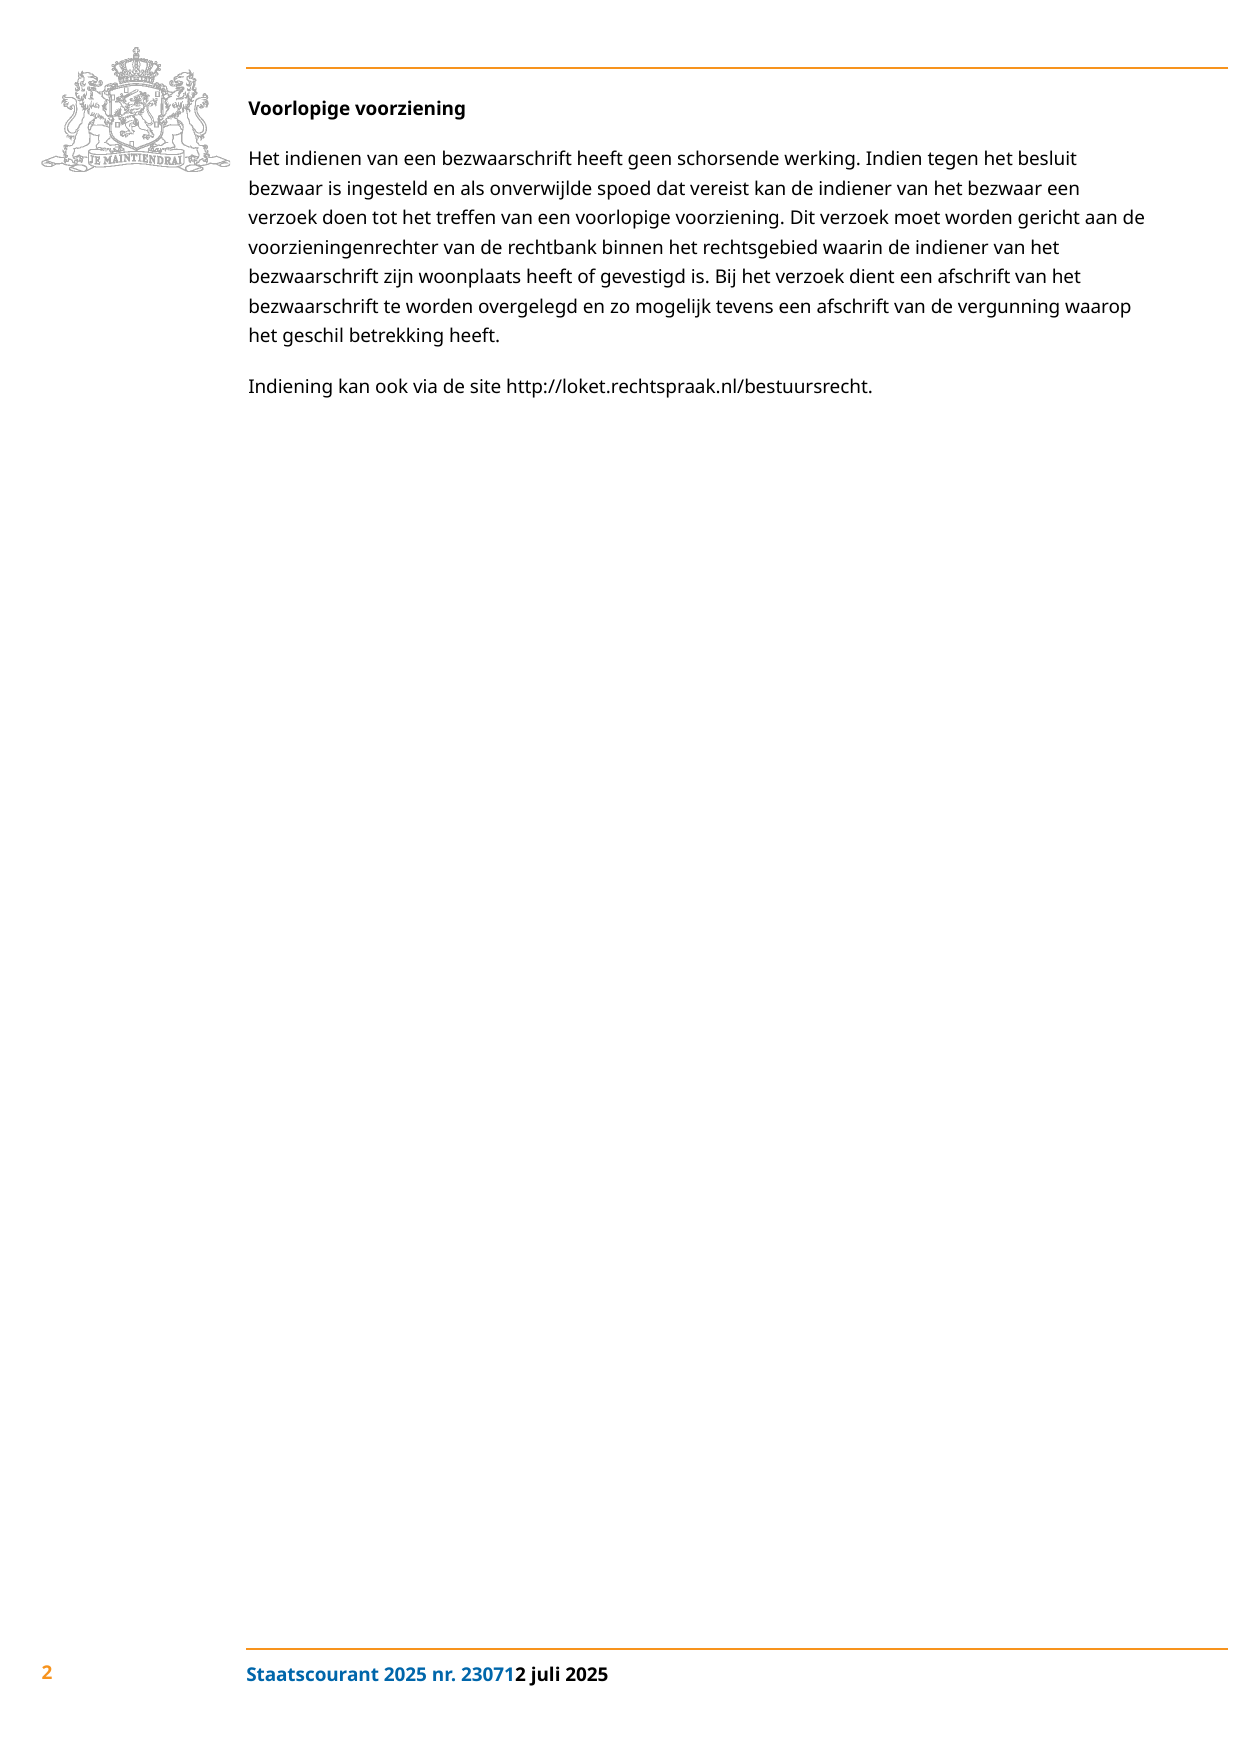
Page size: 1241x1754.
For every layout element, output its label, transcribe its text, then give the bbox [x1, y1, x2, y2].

text Voorlopige voorziening [248, 95, 1152, 121]
picture [41, 47, 231, 172]
text Indiening kan ook via de site http://loket.rechtspraak.nl/bestuursrecht. [248, 373, 1152, 399]
text Het indienen van een bezwaarschrift heeft geen schorsende werking. Indien tegen het besluit bezwaar is ingesteld en als onverwijlde spoed dat vereist kan de indiener van het bezwaar een verzoek doen tot het treffen van een voorlopige voorziening. Dit verzoek moet worden gericht aan de voorzieningenrechter van de rechtbank binnen het rechtsgebied waarin de indiener van het bezwaarschrift zijn woonplaats heeft of gevestigd is. Bij het verzoek dient een afschrift van het bezwaarschrift te worden overgelegd en zo mogelijk tevens een afschrift van de vergunning waarop het geschil betrekking heeft. [248, 145, 1152, 348]
